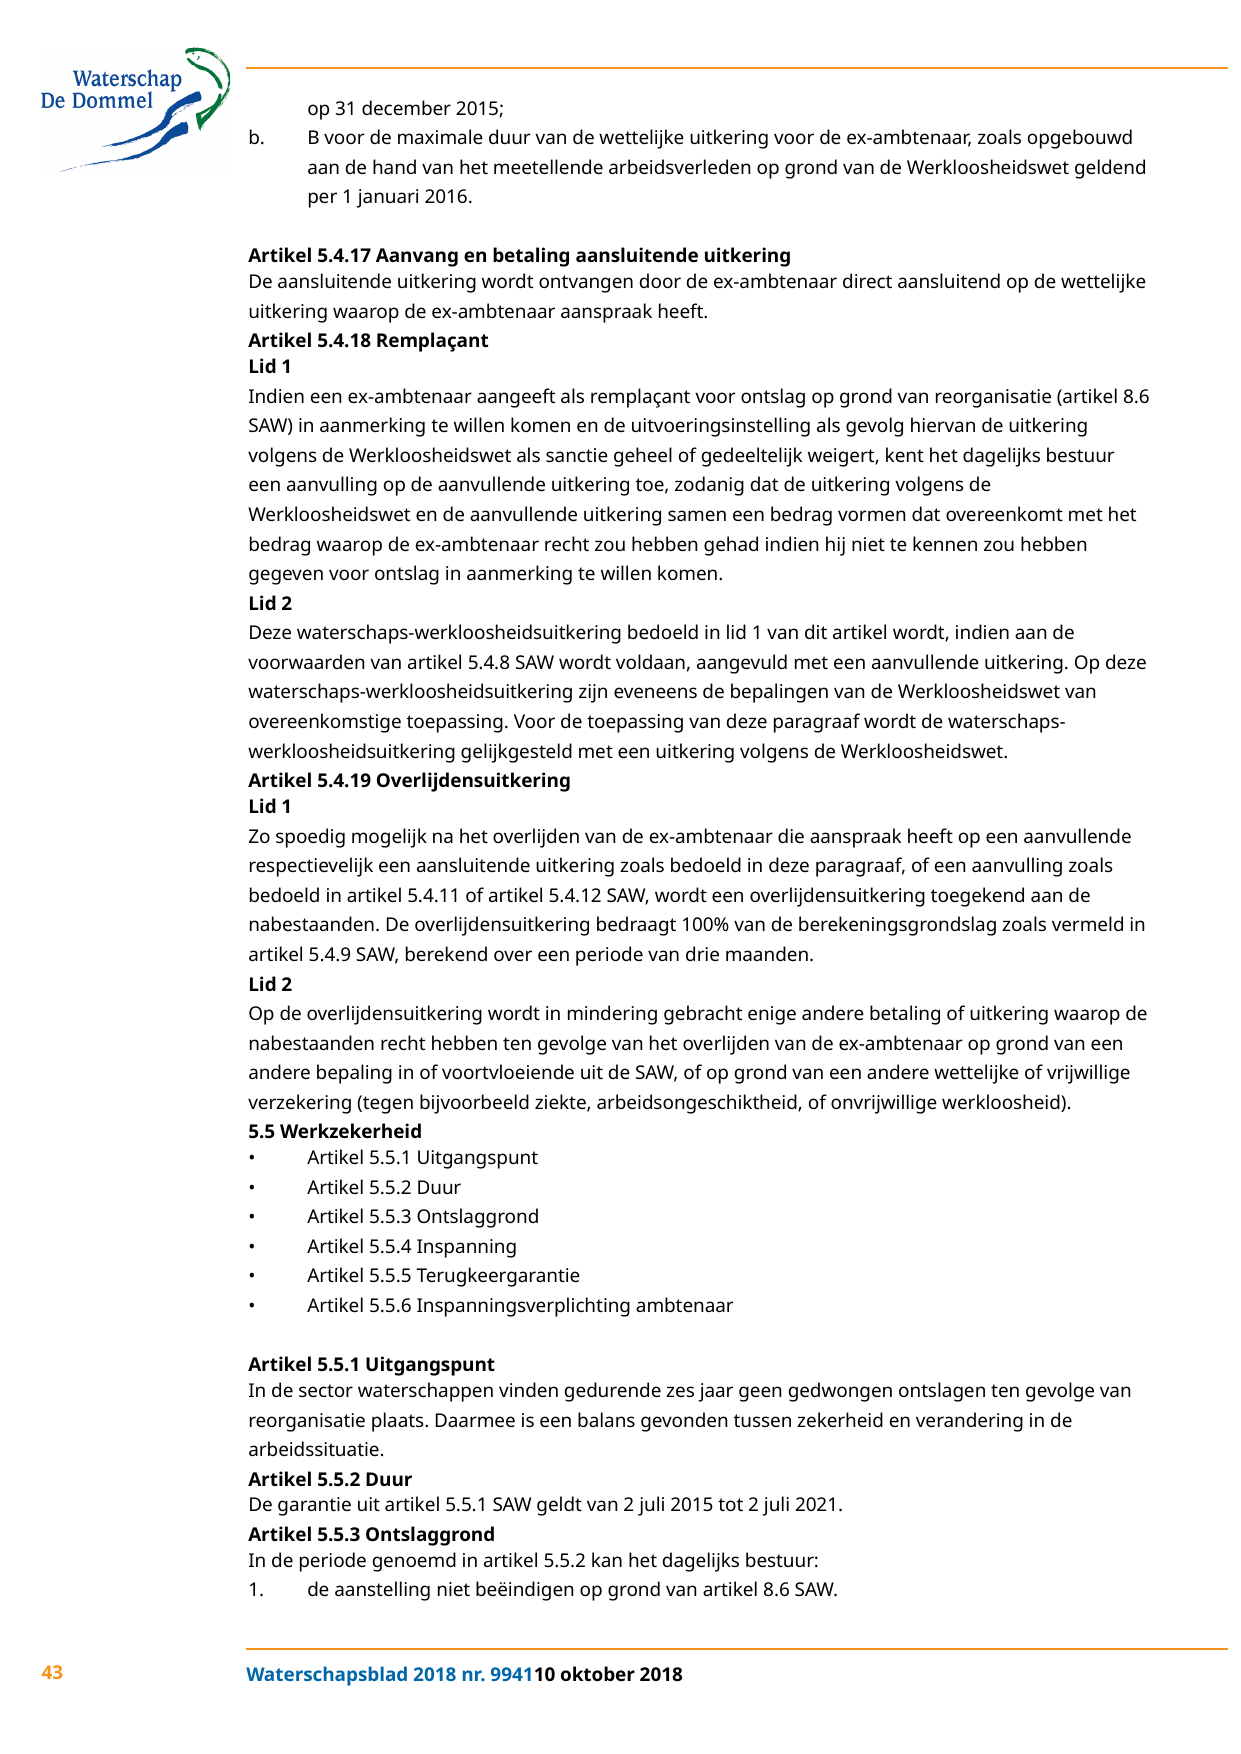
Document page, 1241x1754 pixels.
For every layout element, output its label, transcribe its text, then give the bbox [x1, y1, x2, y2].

text Artikel 5.4.19 Overlijdensuitkering [248, 767, 1152, 793]
list Artikel 5.5.2 Duur [248, 1174, 1152, 1200]
text De garantie uit artikel 5.5.1 SAW geldt van 2 juli 2015 tot 2 juli 2021. [248, 1492, 1152, 1517]
list Artikel 5.5.4 Inspanning [248, 1233, 1152, 1259]
text Artikel 5.4.17 Aanvang en betaling aansluitende uitkering [248, 243, 1152, 268]
picture [41, 47, 231, 172]
list Artikel 5.5.6 Inspanningsverplichting ambtenaar [248, 1292, 1152, 1318]
text 5.5 Werkzekerheid [248, 1119, 1152, 1144]
text Artikel 5.5.2 Duur [248, 1466, 1152, 1492]
list Artikel 5.5.5 Terugkeergarantie [248, 1263, 1152, 1288]
list Artikel 5.5.1 Uitgangspunt [248, 1144, 1152, 1170]
text Lid 1 [248, 793, 1152, 819]
text Lid 2 [248, 971, 1152, 996]
text Artikel 5.4.18 Remplaçant [248, 328, 1152, 353]
list Artikel 5.5.3 Ontslaggrond [248, 1203, 1152, 1229]
text Lid 2 [248, 590, 1152, 616]
text In de sector waterschappen vinden gedurende zes jaar geen gedwongen ontslagen ten gevolge van reorganisatie plaats. Daarmee is een balans gevonden tussen zekerheid en verandering in de arbeidssituatie. [248, 1377, 1152, 1462]
text Indien een ex-ambtenaar aangeeft als remplaçant voor ontslag op grond van reorganisatie (artikel 8.6 SAW) in aanmerking te willen komen en de uitvoeringsinstelling als gevolg hiervan de uitkering volgens de Werkloosheidswet als sanctie geheel of gedeeltelijk weigert, kent het dagelijks bestuur een aanvulling op de aanvullende uitkering toe, zodanig dat de uitkering volgens de Werkloosheidswet en de aanvullende uitkering samen een bedrag vormen dat overeenkomt met het bedrag waarop de ex-ambtenaar recht zou hebben gehad indien hij niet te kennen zou hebben gegeven voor ontslag in aanmerking te willen komen. [248, 383, 1152, 586]
text Artikel 5.5.3 Ontslaggrond [248, 1521, 1152, 1547]
text De aansluitende uitkering wordt ontvangen door de ex-ambtenaar direct aansluitend op de wettelijke uitkering waarop de ex-ambtenaar aanspraak heeft. [248, 268, 1152, 324]
text Lid 1 [248, 353, 1152, 379]
text Artikel 5.5.1 Uitgangspunt [248, 1351, 1152, 1377]
list op 31 december 2015; [248, 95, 1152, 121]
list B voor de maximale duur van de wettelijke uitkering voor de ex-ambtenaar, zoals opgebouwd aan de hand van het meetellende arbeidsverleden op grond van de Werkloosheidswet geldend per 1 januari 2016. [248, 124, 1152, 209]
list de aanstelling niet beëindigen op grond van artikel 8.6 SAW. [248, 1577, 1152, 1602]
text Op de overlijdensuitkering wordt in mindering gebracht enige andere betaling of uitkering waarop de nabestaanden recht hebben ten gevolge van het overlijden van de ex-ambtenaar op grond van een andere bepaling in of voortvloeiende uit de SAW, of op grond van een andere wettelijke of vrijwillige verzekering (tegen bijvoorbeeld ziekte, arbeidsongeschiktheid, of onvrijwillige werkloosheid). [248, 1000, 1152, 1115]
text In de periode genoemd in artikel 5.5.2 kan het dagelijks bestuur: [248, 1547, 1152, 1573]
text Deze waterschaps-werkloosheidsuitkering bedoeld in lid 1 van dit artikel wordt, indien aan de voorwaarden van artikel 5.4.8 SAW wordt voldaan, aangevuld met een aanvullende uitkering. Op deze waterschaps-werkloosheidsuitkering zijn eveneens de bepalingen van de Werkloosheidswet van overeenkomstige toepassing. Voor de toepassing van deze paragraaf wordt de waterschaps-werkloosheidsuitkering gelijkgesteld met een uitkering volgens de Werkloosheidswet. [248, 619, 1152, 764]
text Zo spoedig mogelijk na het overlijden van de ex-ambtenaar die aanspraak heeft op een aanvullende respectievelijk een aansluitende uitkering zoals bedoeld in deze paragraaf, of een aanvulling zoals bedoeld in artikel 5.4.11 of artikel 5.4.12 SAW, wordt een overlijdensuitkering toegekend aan de nabestaanden. De overlijdensuitkering bedraagt 100% van de berekeningsgrondslag zoals vermeld in artikel 5.4.9 SAW, berekend over een periode van drie maanden. [248, 823, 1152, 967]
